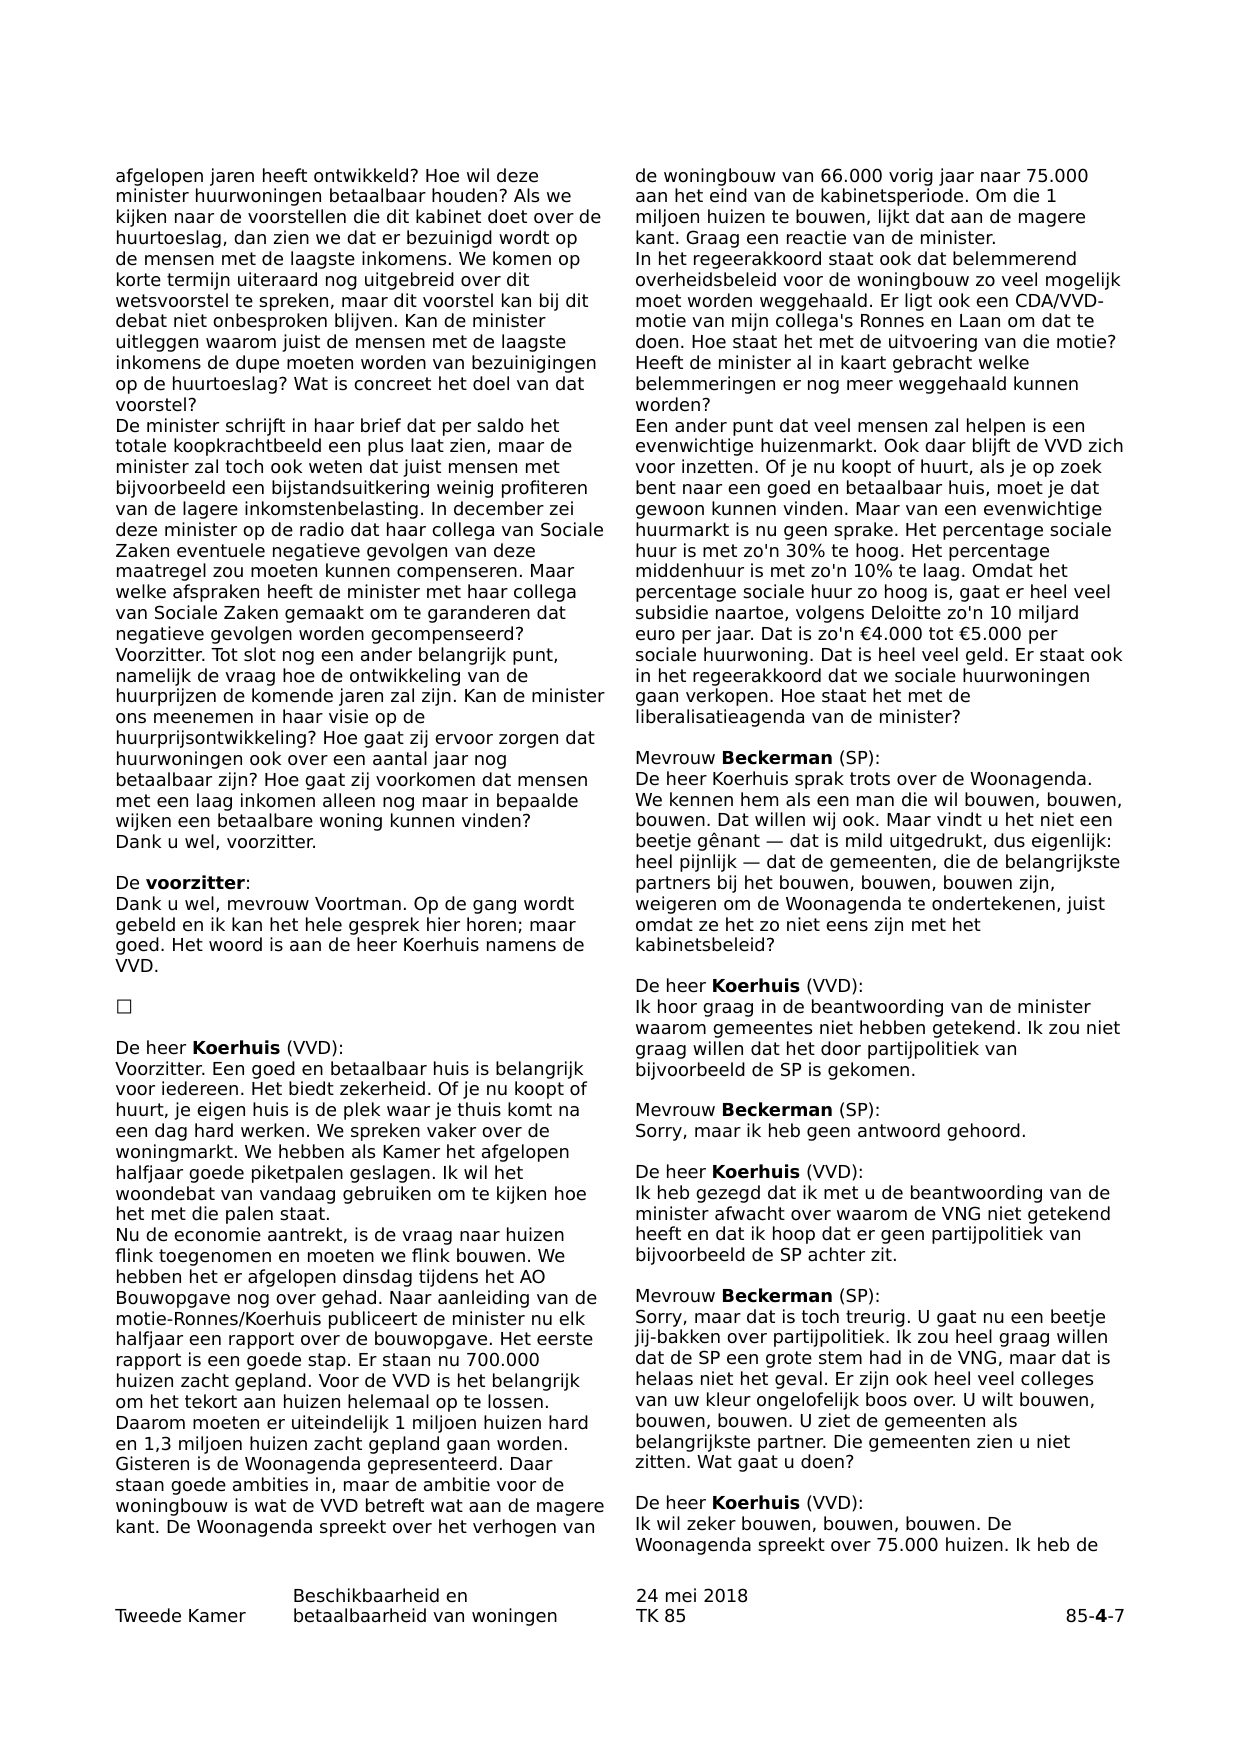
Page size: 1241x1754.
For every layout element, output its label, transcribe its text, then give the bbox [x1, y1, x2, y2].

text De heer Koerhuis (VVD): [635, 1162, 1125, 1182]
text De heer Koerhuis (VVD): [635, 976, 1125, 997]
text Gisteren is de Woonagenda gepresenteerd. Daar staan goede ambities in, maar de ambitie voor de woningbouw is wat de VVD betreft wat aan de magere kant. De Woonagenda spreekt over het verhogen van [115, 1454, 605, 1537]
text Nu de economie aantrekt, is de vraag naar huizen flink toegenomen en moeten we flink bouwen. We hebben het er afgelopen dinsdag tijdens het AO Bouwopgave nog over gehad. Naar aanleiding van de motie-Ronnes/Koerhuis publiceert de minister nu elk halfjaar een rapport over de bouwopgave. Het eerste rapport is een goede stap. Er staan nu 700.000 huizen zacht gepland. Voor de VVD is het belangrijk om het tekort aan huizen helemaal op te lossen. Daarom moeten er uiteindelijk 1 miljoen huizen hard en 1,3 miljoen huizen zacht gepland gaan worden. [115, 1225, 605, 1454]
text Mevrouw Beckerman (SP): [635, 748, 1125, 768]
text Ik hoor graag in de beantwoording van de minister waarom gemeentes niet hebben getekend. Ik zou niet graag willen dat het door partijpolitiek van bijvoorbeeld de SP is gekomen. [635, 997, 1125, 1080]
text Dank u wel, mevrouw Voortman. Op de gang wordt gebeld en ik kan het hele gesprek hier horen; maar goed. Het woord is aan de heer Koerhuis namens de VVD. [115, 893, 605, 977]
text Voorzitter. Tot slot nog een ander belangrijk punt, namelijk de vraag hoe de ontwikkeling van de huurprijzen de komende jaren zal zijn. Kan de minister ons meenemen in haar visie op de huurprijsontwikkeling? Hoe gaat zij ervoor zorgen dat huurwoningen ook over een aantal jaar nog betaalbaar zijn? Hoe gaat zij voorkomen dat mensen met een laag inkomen alleen nog maar in bepaalde wijken een betaalbare woning kunnen vinden? [115, 644, 605, 832]
text Ik wil zeker bouwen, bouwen, bouwen. De Woonagenda spreekt over 75.000 huizen. Ik heb de [635, 1514, 1125, 1556]
text afgelopen jaren heeft ontwikkeld? Hoe wil deze minister huurwoningen betaalbaar houden? Als we kijken naar de voorstellen die dit kabinet doet over de huurtoeslag, dan zien we dat er bezuinigd wordt op de mensen met de laagste inkomens. We komen op korte termijn uiteraard nog uitgebreid over dit wetsvoorstel te spreken, maar dit voorstel kan bij dit debat niet onbesproken blijven. Kan de minister uitleggen waarom juist de mensen met de laagste inkomens de dupe moeten worden van bezuinigingen op de huurtoeslag? Wat is concreet het doel van dat voorstel? [115, 165, 605, 415]
text De heer Koerhuis sprak trots over de Woonagenda. We kennen hem als een man die wil bouwen, bouwen, bouwen. Dat willen wij ook. Maar vindt u het niet een beetje gênant — dat is mild uitgedrukt, dus eigenlijk: heel pijnlijk — dat de gemeenten, die de belangrijkste partners bij het bouwen, bouwen, bouwen zijn, weigeren om de Woonagenda te ondertekenen, juist omdat ze het zo niet eens zijn met het kabinetsbeleid? [635, 768, 1125, 956]
text Mevrouw Beckerman (SP): [635, 1100, 1125, 1121]
text Dank u wel, voorzitter. [115, 832, 605, 853]
text Mevrouw Beckerman (SP): [635, 1286, 1125, 1306]
text Een ander punt dat veel mensen zal helpen is een evenwichtige huizenmarkt. Ook daar blijft de VVD zich voor inzetten. Of je nu koopt of huurt, als je op zoek bent naar een goed en betaalbaar huis, moet je dat gewoon kunnen vinden. Maar van een evenwichtige huurmarkt is nu geen sprake. Het percentage sociale huur is met zo'n 30% te hoog. Het percentage middenhuur is met zo'n 10% te laag. Omdat het percentage sociale huur zo hoog is, gaat er heel veel subsidie naartoe, volgens Deloitte zo'n 10 miljard euro per jaar. Dat is zo'n €4.000 tot €5.000 per sociale huurwoning. Dat is heel veel geld. Er staat ook in het regeerakkoord dat we sociale huurwoningen gaan verkopen. Hoe staat het met de liberalisatieagenda van de minister? [635, 415, 1125, 728]
text ⬜ [115, 997, 605, 1018]
text De heer Koerhuis (VVD): [635, 1493, 1125, 1514]
text Voorzitter. Een goed en betaalbaar huis is belangrijk voor iedereen. Het biedt zekerheid. Of je nu koopt of huurt, je eigen huis is de plek waar je thuis komt na een dag hard werken. We spreken vaker over de woningmarkt. We hebben als Kamer het afgelopen halfjaar goede piketpalen geslagen. Ik wil het woondebat van vandaag gebruiken om te kijken hoe het met die palen staat. [115, 1058, 605, 1225]
text Ik heb gezegd dat ik met u de beantwoording van de minister afwacht over waarom de VNG niet getekend heeft en dat ik hoop dat er geen partijpolitiek van bijvoorbeeld de SP achter zit. [635, 1182, 1125, 1266]
text Sorry, maar dat is toch treurig. U gaat nu een beetje jij-bakken over partijpolitiek. Ik zou heel graag willen dat de SP een grote stem had in de VNG, maar dat is helaas niet het geval. Er zijn ook heel veel colleges van uw kleur ongelofelijk boos over. U wilt bouwen, bouwen, bouwen. U ziet de gemeenten als belangrijkste partner. Die gemeenten zien u niet zitten. Wat gaat u doen? [635, 1306, 1125, 1473]
text In het regeerakkoord staat ook dat belemmerend overheidsbeleid voor de woningbouw zo veel mogelijk moet worden weggehaald. Er ligt ook een CDA/VVD-motie van mijn collega's Ronnes en Laan om dat te doen. Hoe staat het met de uitvoering van die motie? Heeft de minister al in kaart gebracht welke belemmeringen er nog meer weggehaald kunnen worden? [635, 249, 1125, 415]
text De minister schrijft in haar brief dat per saldo het totale koopkrachtbeeld een plus laat zien, maar de minister zal toch ook weten dat juist mensen met bijvoorbeeld een bijstandsuitkering weinig profiteren van de lagere inkomstenbelasting. In december zei deze minister op de radio dat haar collega van Sociale Zaken eventuele negatieve gevolgen van deze maatregel zou moeten kunnen compenseren. Maar welke afspraken heeft de minister met haar collega van Sociale Zaken gemaakt om te garanderen dat negatieve gevolgen worden gecompenseerd? [115, 415, 605, 644]
text De heer Koerhuis (VVD): [115, 1038, 605, 1058]
text de woningbouw van 66.000 vorig jaar naar 75.000 aan het eind van de kabinetsperiode. Om die 1 miljoen huizen te bouwen, lijkt dat aan de magere kant. Graag een reactie van de minister. [635, 165, 1125, 249]
text Sorry, maar ik heb geen antwoord gehoord. [635, 1121, 1125, 1142]
text De voorzitter: [115, 873, 605, 893]
